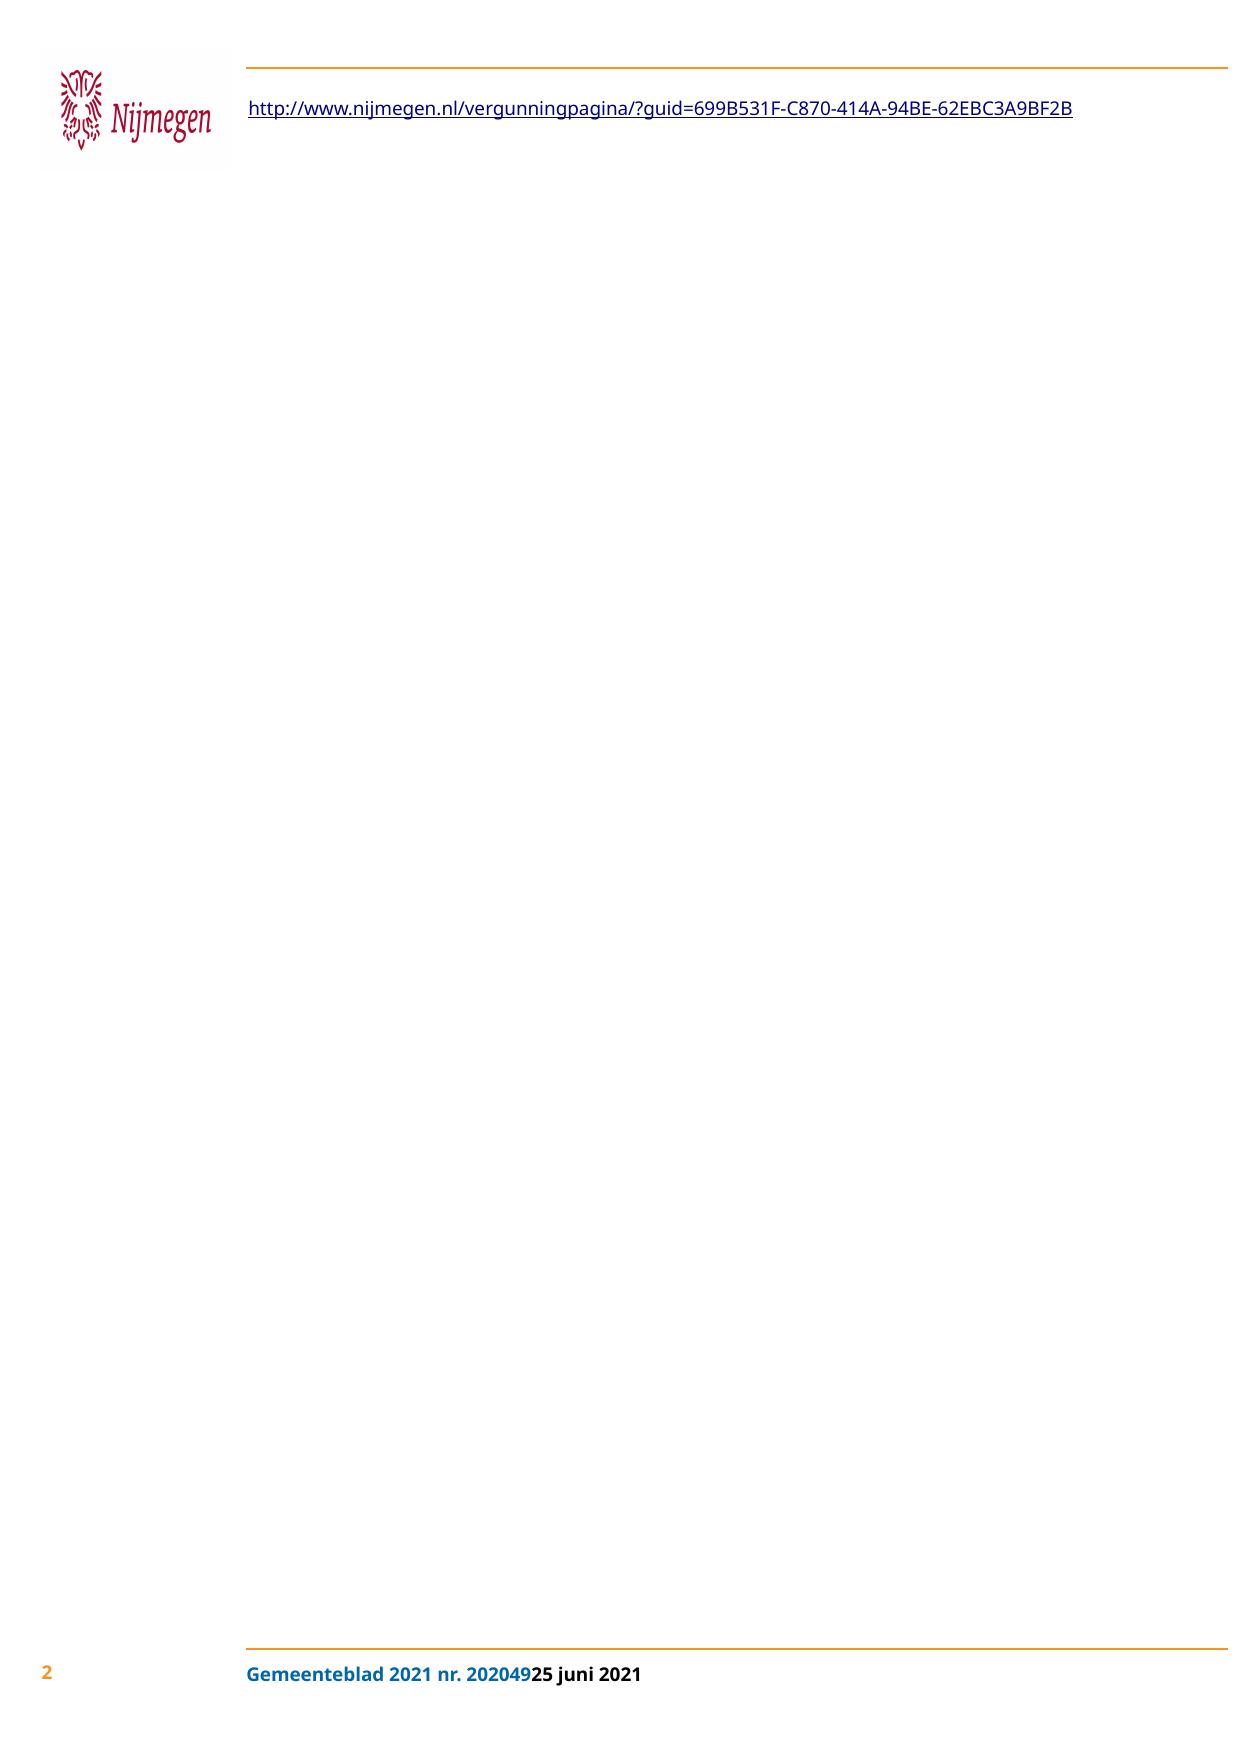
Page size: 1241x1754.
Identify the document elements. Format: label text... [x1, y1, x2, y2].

text http://www.nijmegen.nl/vergunningpagina/?guid=699B531F-C870-414A-94BE-62EBC3A9BF2B [248, 95, 1152, 121]
picture [41, 47, 231, 172]
